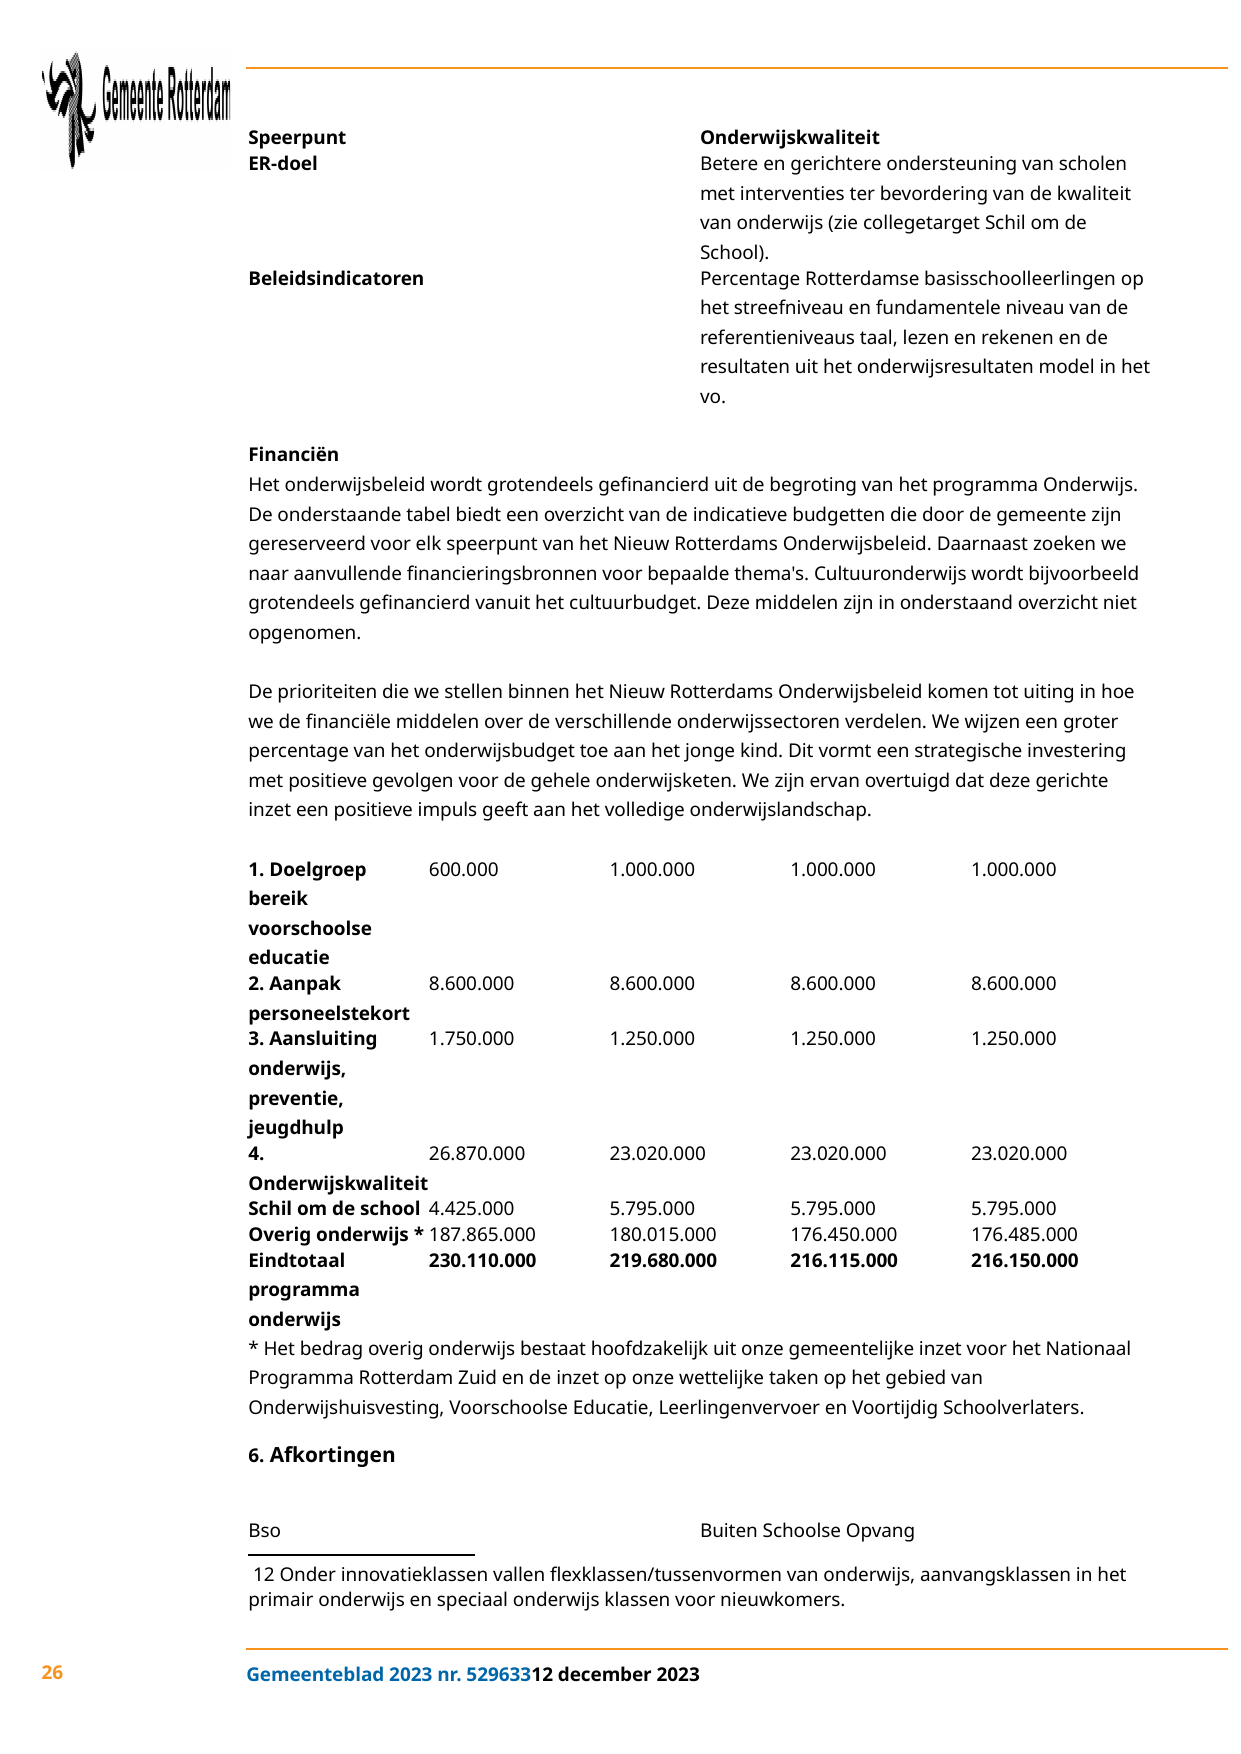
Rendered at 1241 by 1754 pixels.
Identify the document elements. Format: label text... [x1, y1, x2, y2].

table_cell 1.250.000 [790, 1026, 971, 1140]
table_cell 3. Aansluiting onderwijs, preventie, jeugdhulp [248, 1026, 429, 1140]
table_cell 23.020.000 [971, 1140, 1152, 1195]
table_cell ER-doel [248, 150, 700, 265]
table_header Onderwijskwaliteit [700, 125, 1152, 150]
table_cell Schil om de school [248, 1195, 429, 1221]
table_cell 5.795.000 [971, 1195, 1152, 1221]
table_header Speerpunt [248, 125, 700, 150]
table_cell 8.600.000 [971, 970, 1152, 1026]
table_cell 216.115.000 [790, 1247, 971, 1332]
table_cell 180.015.000 [609, 1221, 790, 1247]
text De prioriteiten die we stellen binnen het Nieuw Rotterdams Onderwijsbeleid komen tot uiting in hoe we de financiële middelen over de verschillende onderwijssectoren verdelen. We wijzen een groter percentage van het onderwijsbudget toe aan het jonge kind. Dit vormt een strategische investering met positieve gevolgen voor de gehele onderwijsketen. We zijn ervan overtuigd dat deze gerichte inzet een positieve impuls geeft aan het volledige onderwijslandschap. [248, 678, 1152, 822]
table_cell 1.750.000 [429, 1026, 609, 1140]
table_cell 1.250.000 [609, 1026, 790, 1140]
text * Het bedrag overig onderwijs bestaat hoofdzakelijk uit onze gemeentelijke inzet voor het Nationaal Programma Rotterdam Zuid en de inzet op onze wettelijke taken op het gebied van Onderwijshuisvesting, Voorschoolse Educatie, Leerlingenvervoer en Voortijdig Schoolverlaters. [248, 1335, 1152, 1420]
table_cell 1.250.000 [971, 1026, 1152, 1140]
table_cell Eindtotaal programma onderwijs [248, 1247, 429, 1332]
table_header Buiten Schoolse Opvang [700, 1518, 1152, 1543]
table_cell 4. Onderwijskwaliteit [248, 1140, 429, 1195]
table_cell 8.600.000 [790, 970, 971, 1026]
table_header Bso [248, 1518, 700, 1543]
table_cell Overig onderwijs * [248, 1221, 429, 1247]
table_cell 187.865.000 [429, 1221, 609, 1247]
table_cell 4.425.000 [429, 1195, 609, 1221]
table_cell 176.450.000 [790, 1221, 971, 1247]
table_header 1.000.000 [971, 856, 1152, 970]
table_header 1.000.000 [790, 856, 971, 970]
table_cell Beleidsindicatoren [248, 265, 700, 409]
table_header 1.000.000 [609, 856, 790, 970]
table_header 600.000 [429, 856, 609, 970]
text 6. Afkortingen [248, 1440, 1152, 1468]
table_cell 176.485.000 [971, 1221, 1152, 1247]
table_cell 23.020.000 [609, 1140, 790, 1195]
picture [41, 47, 231, 172]
table_cell 216.150.000 [971, 1247, 1152, 1332]
table_cell Betere en gerichtere ondersteuning van scholen met interventies ter bevordering van de kwaliteit van onderwijs (zie collegetarget Schil om de School). [700, 150, 1152, 265]
table_cell 23.020.000 [790, 1140, 971, 1195]
text Financiën [248, 442, 1152, 467]
table_header 1. Doelgroep bereik voorschoolse educatie [248, 856, 429, 970]
table_cell 8.600.000 [609, 970, 790, 1026]
text Het onderwijsbeleid wordt grotendeels gefinancierd uit de begroting van het programma Onderwijs. De onderstaande tabel biedt een overzicht van de indicatieve budgetten die door de gemeente zijn gereserveerd voor elk speerpunt van het Nieuw Rotterdams Onderwijsbeleid. Daarnaast zoeken we naar aanvullende financieringsbronnen voor bepaalde thema's. Cultuuronderwijs wordt bijvoorbeeld grotendeels gefinancierd vanuit het cultuurbudget. Deze middelen zijn in onderstaand overzicht niet opgenomen. [248, 471, 1152, 645]
table_cell Percentage Rotterdamse basisschoolleerlingen op het streefniveau en fundamentele niveau van de referentieniveaus taal, lezen en rekenen en de resultaten uit het onderwijsresultaten model in het vo. [700, 265, 1152, 409]
table_cell 8.600.000 [429, 970, 609, 1026]
table_cell 219.680.000 [609, 1247, 790, 1332]
table_cell 2. Aanpak personeelstekort [248, 970, 429, 1026]
table_cell 5.795.000 [790, 1195, 971, 1221]
table_cell 26.870.000 [429, 1140, 609, 1195]
table_cell 5.795.000 [609, 1195, 790, 1221]
table_cell 230.110.000 [429, 1247, 609, 1332]
